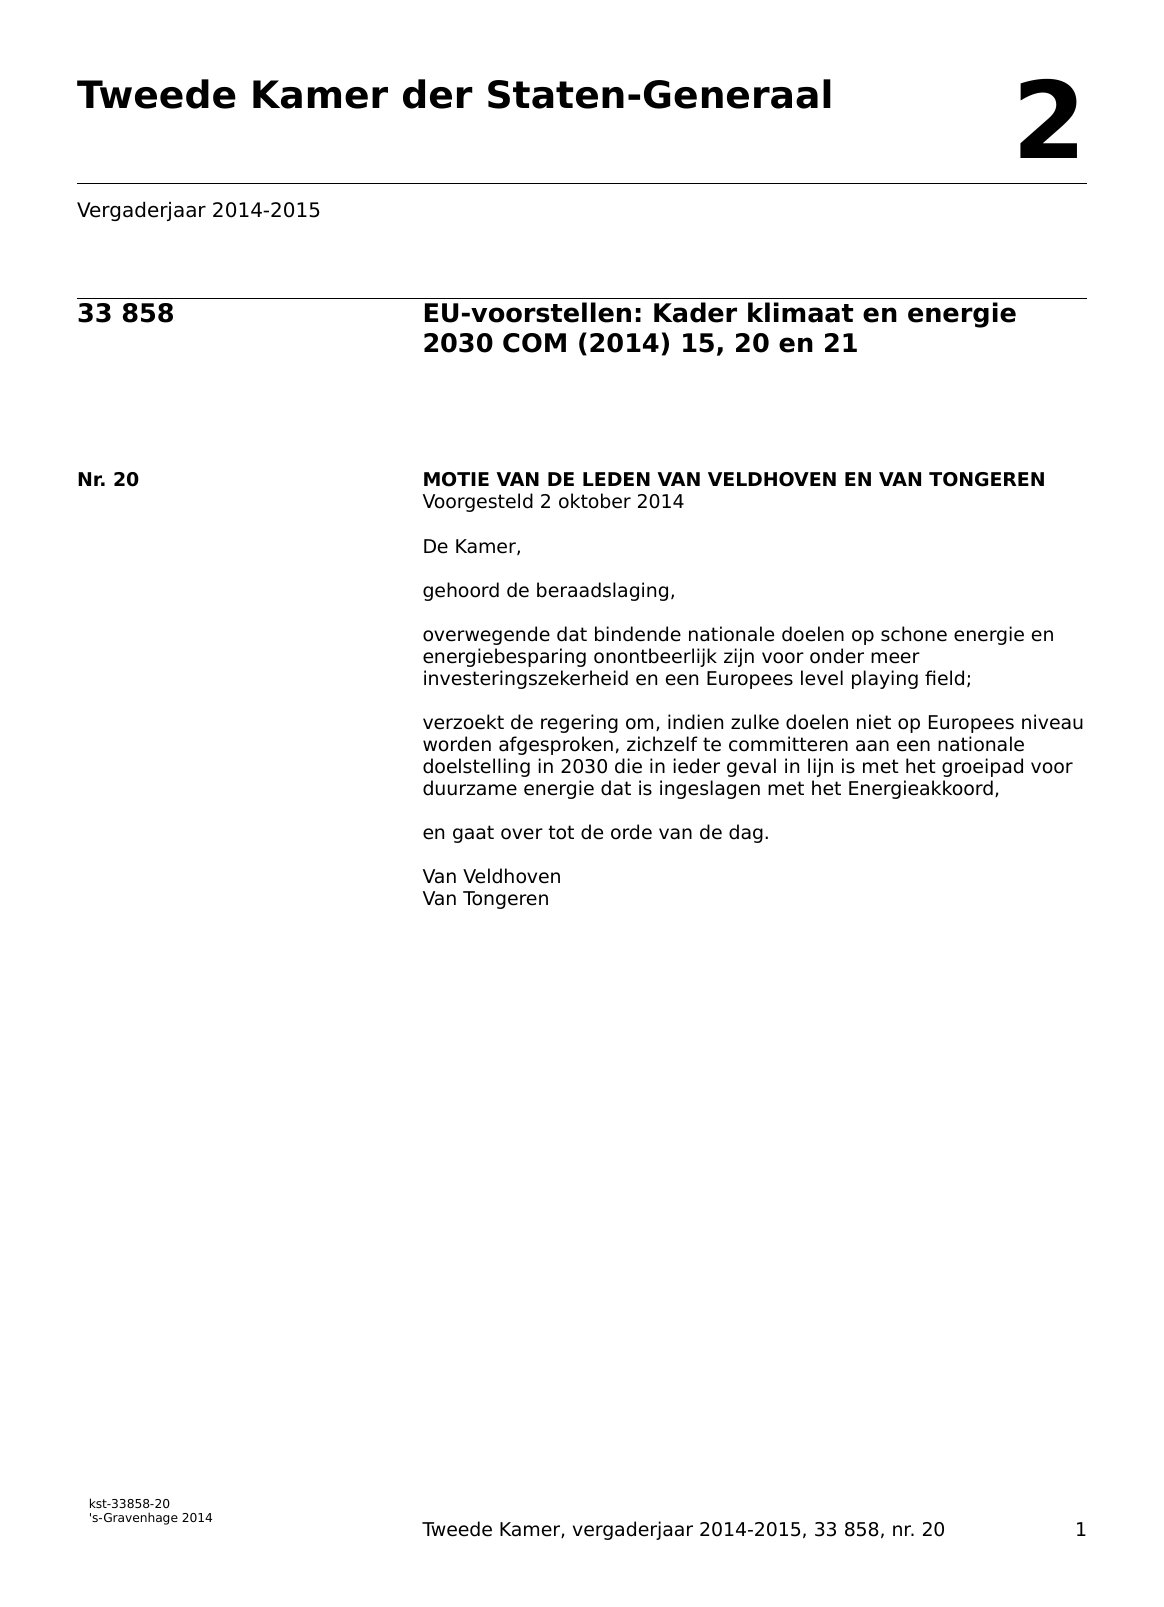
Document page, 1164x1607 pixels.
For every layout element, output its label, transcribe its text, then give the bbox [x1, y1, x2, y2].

text gehoord de beraadslaging, [422, 580, 1087, 602]
text verzoekt de regering om, indien zulke doelen niet op Europees niveau worden afgesproken, zichzelf te committeren aan een nationale doelstelling in 2030 die in ieder geval in lijn is met het groeipad voor duurzame energie dat is ingeslagen met het Energieakkoord, [422, 712, 1087, 800]
subtitle Nr. 20 MOTIE VAN DE LEDEN VAN VELDHOVEN EN VAN TONGEREN [77, 469, 1087, 491]
text 's-Gravenhage 2014 [88, 1511, 323, 1525]
table_header Tweede Kamer der Staten-Generaal [77, 59, 886, 183]
text Van Tongeren [422, 888, 1087, 910]
text overwegende dat bindende nationale doelen op schone energie en energiebesparing onontbeerlijk zijn voor onder meer investeringszekerheid en een Europees level playing field; [422, 624, 1087, 690]
text Van Veldhoven [422, 866, 1087, 888]
table_cell Vergaderjaar 2014-2015 [77, 184, 1087, 298]
text Voorgesteld 2 oktober 2014 [422, 491, 1087, 513]
table_header 2 [886, 59, 1087, 183]
text kst-33858-20 [88, 1497, 323, 1511]
subtitle 33 858 EU-voorstellen: Kader klimaat en energie 2030 COM (2014) 15, 20 en 21 [77, 299, 1087, 358]
text en gaat over tot de orde van de dag. [422, 822, 1087, 844]
text De Kamer, [422, 536, 1087, 557]
